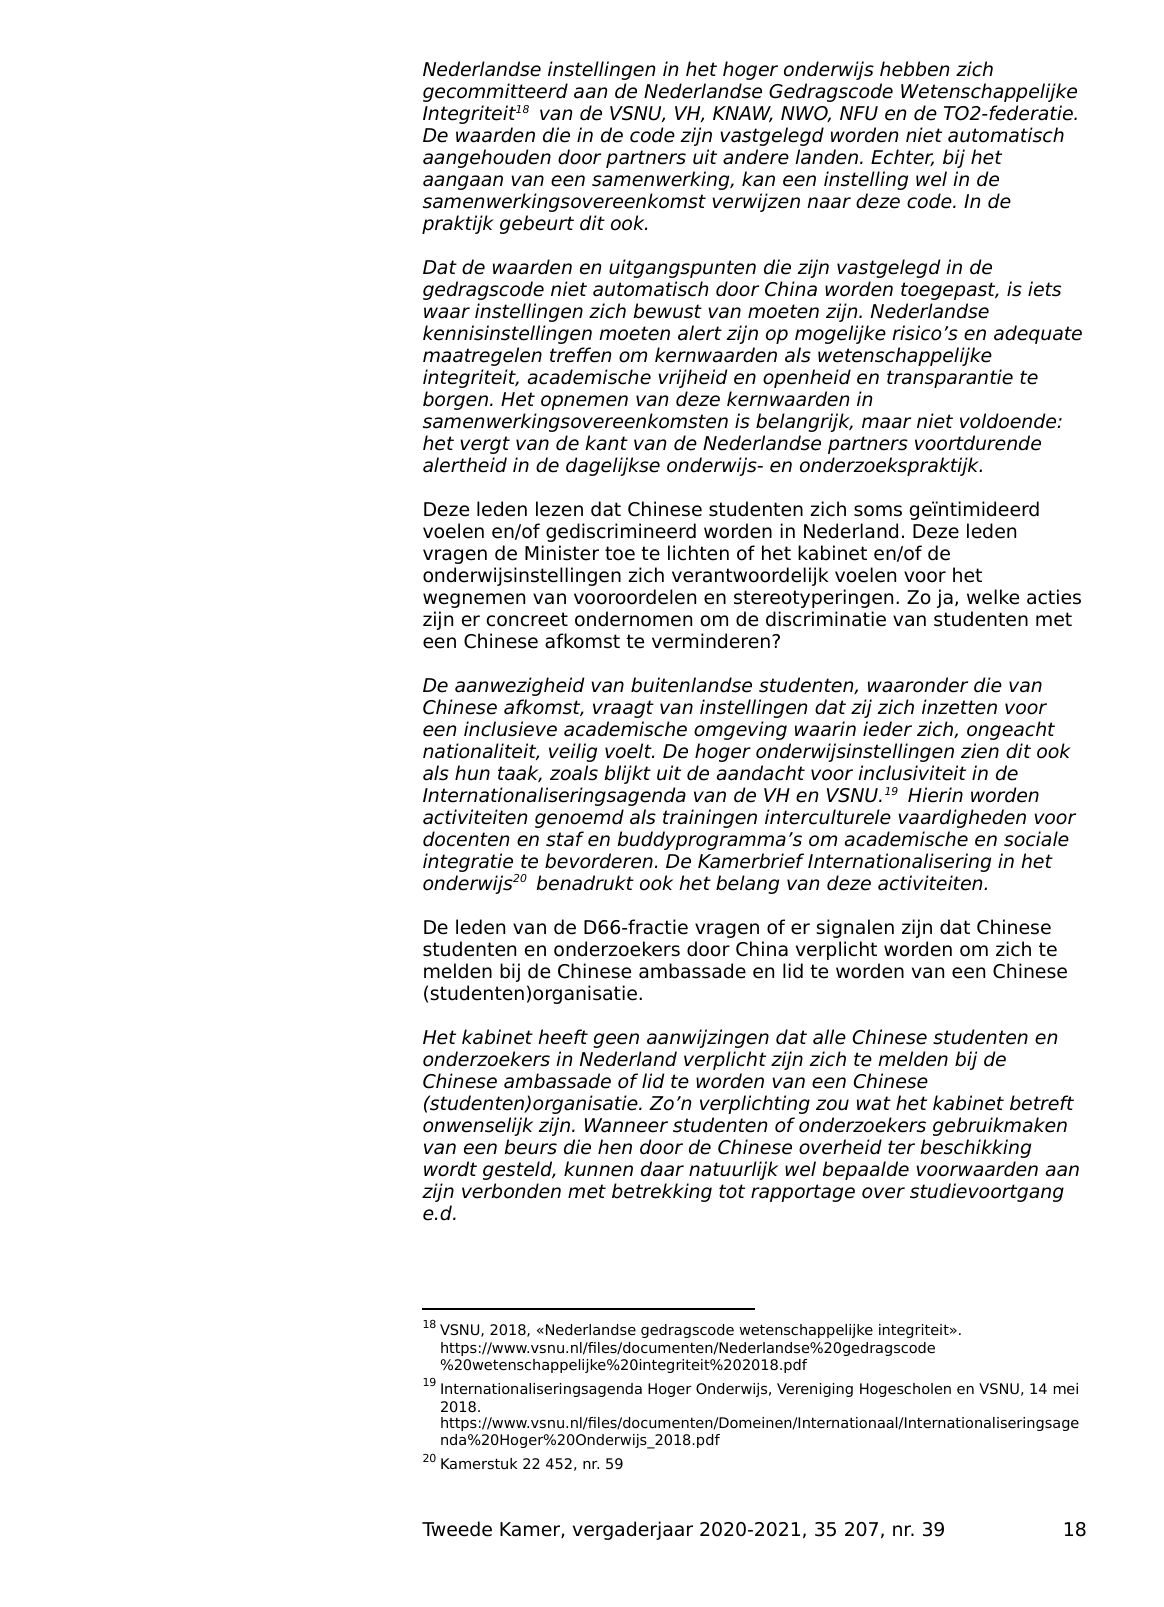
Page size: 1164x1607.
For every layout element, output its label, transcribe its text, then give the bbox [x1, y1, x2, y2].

text Deze leden lezen dat Chinese studenten zich soms geïntimideerd voelen en/of gediscrimineerd worden in Nederland. Deze leden vragen de Minister toe te lichten of het kabinet en/of de onderwijsinstellingen zich verantwoordelijk voelen voor het wegnemen van vooroordelen en stereotyperingen. Zo ja, welke acties zijn er concreet ondernomen om de discriminatie van studenten met een Chinese afkomst te verminderen? [422, 499, 1087, 653]
text De leden van de D66-fractie vragen of er signalen zijn dat Chinese studenten en onderzoekers door China verplicht worden om zich te melden bij de Chinese ambassade en lid te worden van een Chinese (studenten)organisatie. [422, 917, 1087, 1005]
text VSNU, 2018, «Nederlandse gedragscode wetenschappelijke integriteit». https://www.vsnu.nl/files/documenten/Nederlandse%20gedragscode%20wetenschappelijke%20integriteit%202018.pdf [422, 1318, 1087, 1374]
text De aanwezigheid van buitenlandse studenten, waaronder die van Chinese afkomst, vraagt van instellingen dat zij zich inzetten voor een inclusieve academische omgeving waarin ieder zich, ongeacht nationaliteit, veilig voelt. De hoger onderwijsinstellingen zien dit ook als hun taak, zoals blijkt uit de aandacht voor inclusiviteit in de Internationaliseringsagenda van de VH en VSNU. Hierin worden activiteiten genoemd als trainingen interculturele vaardigheden voor docenten en staf en buddyprogramma’s om academische en sociale integratie te bevorderen. De Kamerbrief Internationalisering in het onderwijs benadrukt ook het belang van deze activiteiten. [422, 675, 1087, 895]
text Dat de waarden en uitgangspunten die zijn vastgelegd in de gedragscode niet automatisch door China worden toegepast, is iets waar instellingen zich bewust van moeten zijn. Nederlandse kennisinstellingen moeten alert zijn op mogelijke risico’s en adequate maatregelen treffen om kernwaarden als wetenschappelijke integriteit, academische vrijheid en openheid en transparantie te borgen. Het opnemen van deze kernwaarden in samenwerkingsovereenkomsten is belangrijk, maar niet voldoende: het vergt van de kant van de Nederlandse partners voortdurende alertheid in de dagelijkse onderwijs- en onderzoekspraktijk. [422, 257, 1087, 477]
text Nederlandse instellingen in het hoger onderwijs hebben zich gecommitteerd aan de Nederlandse Gedragscode Wetenschappelijke Integriteit van de VSNU, VH, KNAW, NWO, NFU en de TO2-federatie. De waarden die in de code zijn vastgelegd worden niet automatisch aangehouden door partners uit andere landen. Echter, bij het aangaan van een samenwerking, kan een instelling wel in de samenwerkingsovereenkomst verwijzen naar deze code. In de praktijk gebeurt dit ook. [422, 59, 1087, 235]
text Kamerstuk 22 452, nr. 59 [422, 1452, 1087, 1474]
text Internationaliseringsagenda Hoger Onderwijs, Vereniging Hogescholen en VSNU, 14 mei 2018. https://www.vsnu.nl/files/documenten/Domeinen/Internationaal/Internationaliseringsagenda%20Hoger%20Onderwijs_2018.pdf [422, 1377, 1087, 1449]
text Het kabinet heeft geen aanwijzingen dat alle Chinese studenten en onderzoekers in Nederland verplicht zijn zich te melden bij de Chinese ambassade of lid te worden van een Chinese (studenten)organisatie. Zo’n verplichting zou wat het kabinet betreft onwenselijk zijn. Wanneer studenten of onderzoekers gebruikmaken van een beurs die hen door de Chinese overheid ter beschikking wordt gesteld, kunnen daar natuurlijk wel bepaalde voorwaarden aan zijn verbonden met betrekking tot rapportage over studievoortgang e.d. [422, 1027, 1087, 1225]
